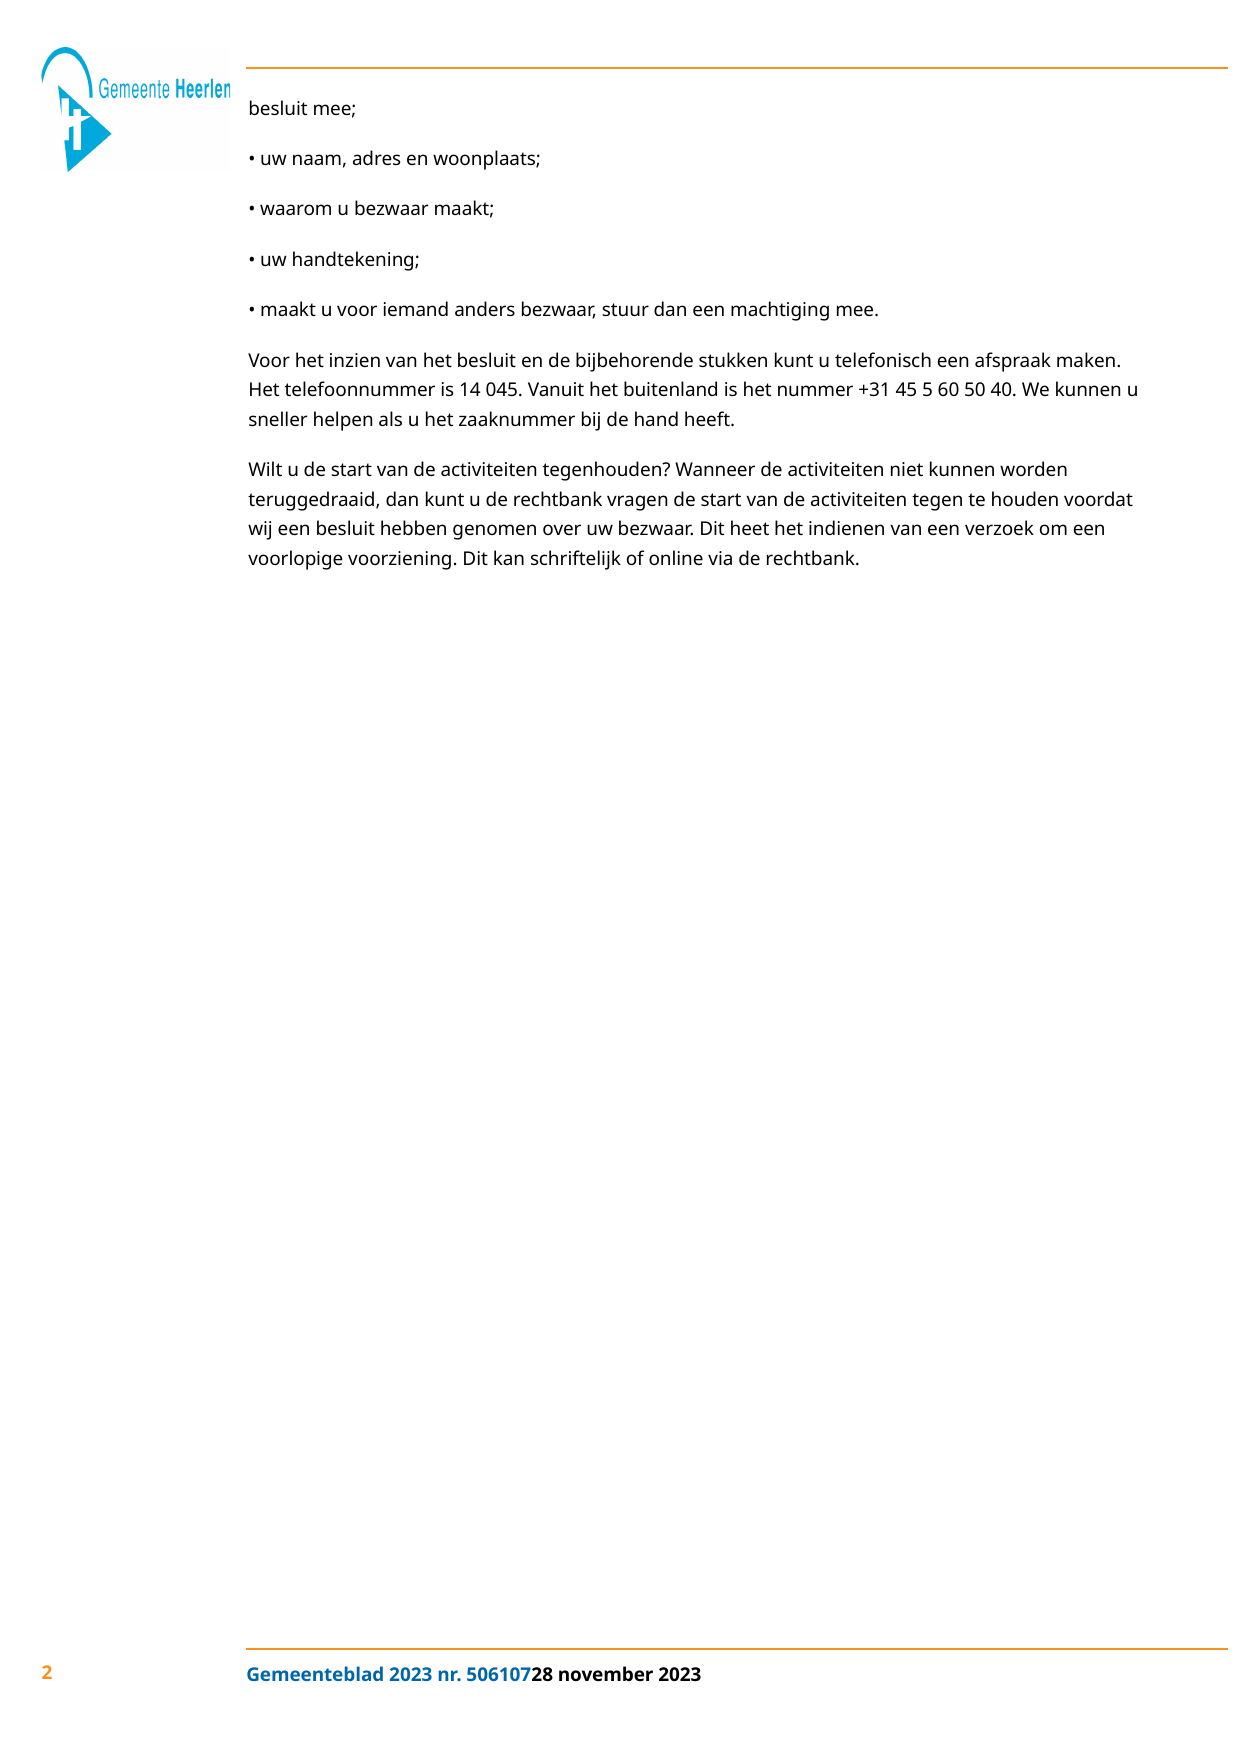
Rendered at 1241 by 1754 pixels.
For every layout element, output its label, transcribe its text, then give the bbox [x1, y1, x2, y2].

text • waarom u bezwaar maakt; [248, 196, 1152, 221]
text • uw handtekening; [248, 246, 1152, 272]
text besluit mee; [248, 95, 1152, 121]
picture [41, 47, 59, 70]
text • uw naam, adres en woonplaats; [248, 145, 1152, 171]
text • maakt u voor iemand anders bezwaar, stuur dan een machtiging mee. [248, 296, 1152, 322]
picture [41, 47, 231, 172]
text Voor het inzien van het besluit en de bijbehorende stukken kunt u telefonisch een afspraak maken. Het telefoonnummer is 14 045. Vanuit het buitenland is het nummer +31 45 5 60 50 40. We kunnen u sneller helpen als u het zaaknummer bij de hand heeft. [248, 347, 1152, 432]
text Wilt u de start van de activiteiten tegenhouden? Wanneer de activiteiten niet kunnen worden teruggedraaid, dan kunt u de rechtbank vragen de start van de activiteiten tegen te houden voordat wij een besluit hebben genomen over uw bezwaar. Dit heet het indienen van een verzoek om een voorlopige voorziening. Dit kan schriftelijk of online via de rechtbank. [248, 456, 1152, 571]
